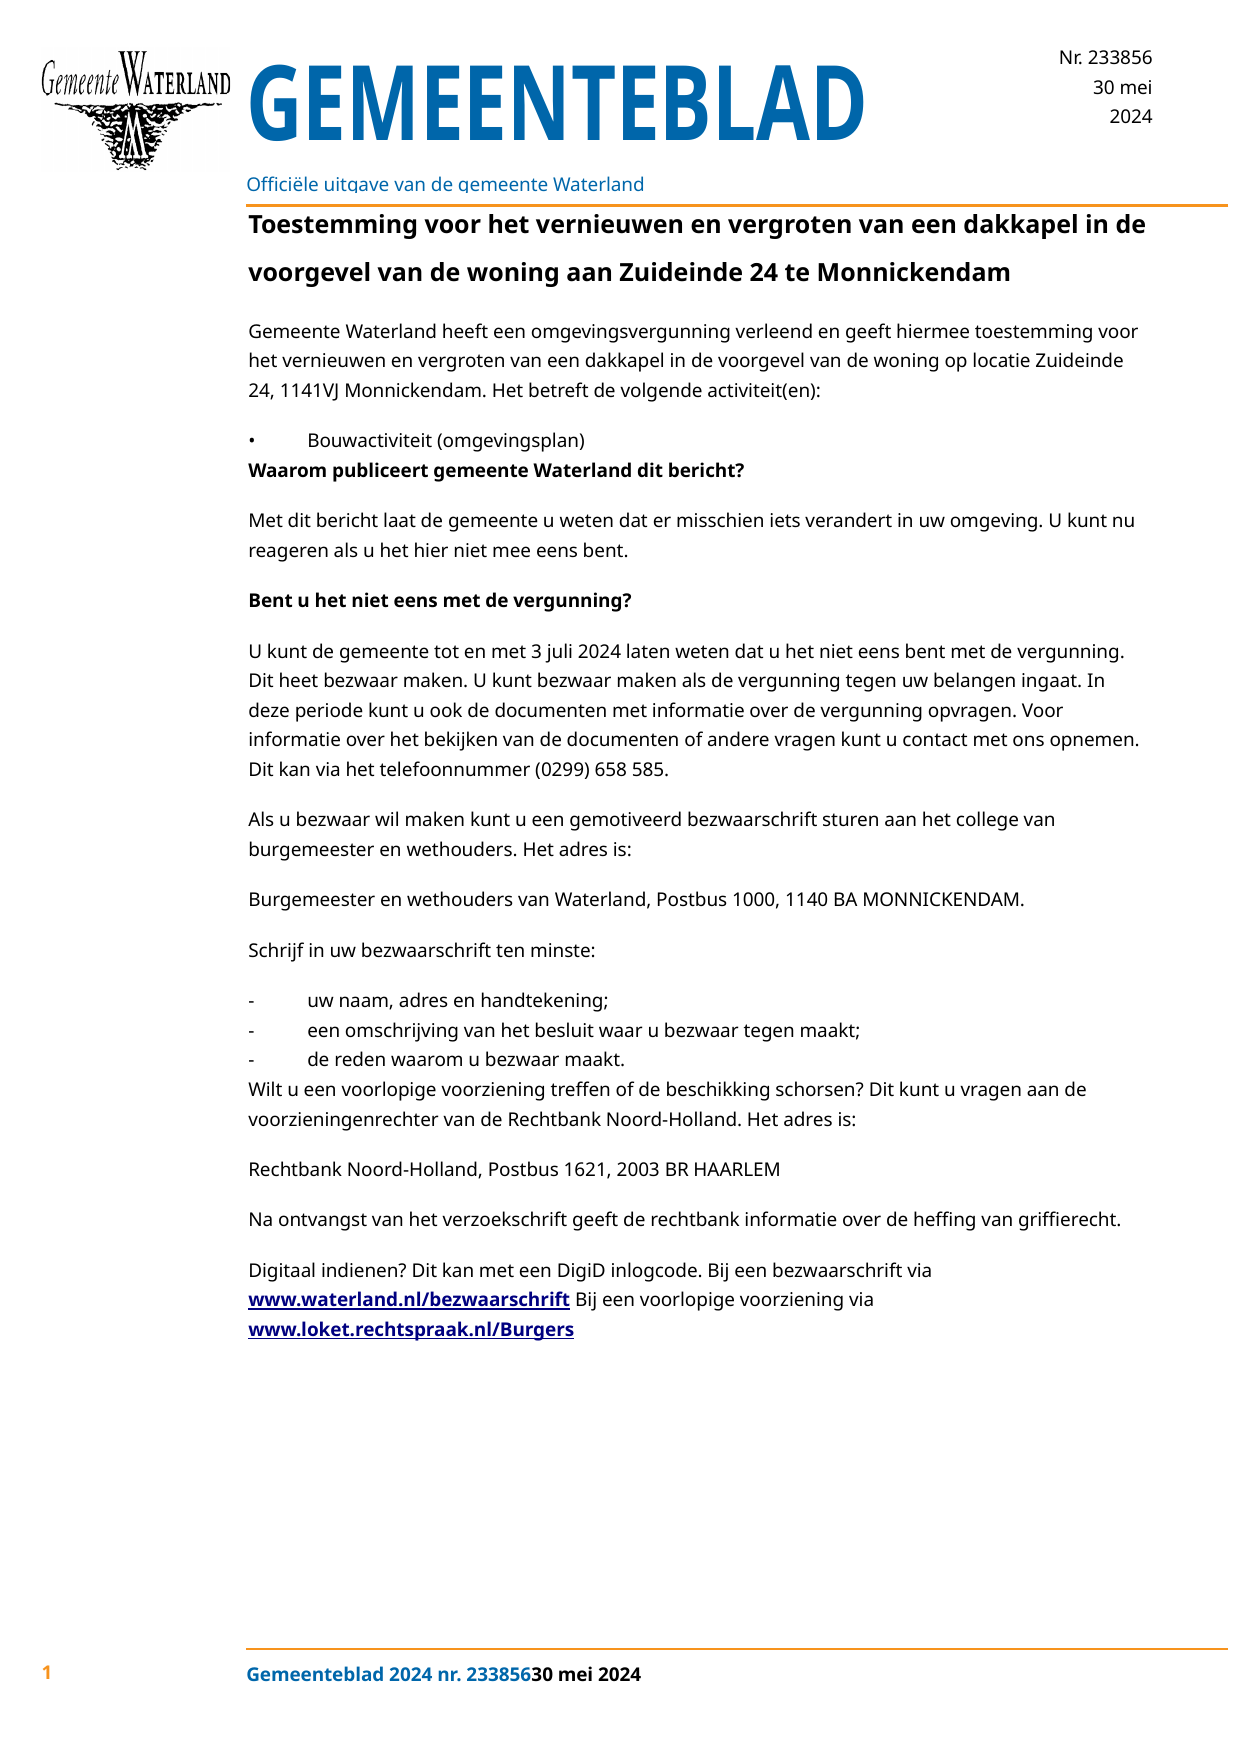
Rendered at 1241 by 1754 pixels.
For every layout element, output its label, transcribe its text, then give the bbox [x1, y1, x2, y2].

list uw naam, adres en handtekening; [248, 987, 1152, 1013]
text Toestemming voor het vernieuwen en vergroten van een dakkapel in de voorgevel van de woning aan Zuideinde 24 te Monnickendam [248, 207, 1152, 288]
text Waarom publiceert gemeente Waterland dit bericht? [248, 457, 1152, 483]
text Gemeente Waterland heeft een omgevingsvergunning verleend en geeft hiermee toestemming voor het vernieuwen en vergroten van een dakkapel in de voorgevel van de woning op locatie Zuideinde 24, 1141VJ Monnickendam. Het betreft de volgende activiteit(en): [248, 318, 1152, 403]
text Bent u het niet eens met de vergunning? [248, 587, 1152, 613]
text Schrijf in uw bezwaarschrift ten minste: [248, 937, 1152, 963]
text Digitaal indienen? Dit kan met een DigiD inlogcode. Bij een bezwaarschrift via www.waterland.nl/bezwaarschrift Bij een voorlopige voorziening via www.loket.rechtspraak.nl/Burgers [248, 1257, 1152, 1342]
text Na ontvangst van het verzoekschrift geeft de rechtbank informatie over de heffing van griffierecht. [248, 1207, 1152, 1232]
list een omschrijving van het besluit waar u bezwaar tegen maakt; [248, 1017, 1152, 1043]
text Wilt u een voorlopige voorziening treffen of de beschikking schorsen? Dit kunt u vragen aan de voorzieningenrechter van de Rechtbank Noord-Holland. Het adres is: [248, 1076, 1152, 1132]
text Burgemeester en wethouders van Waterland, Postbus 1000, 1140 BA MONNICKENDAM. [248, 887, 1152, 912]
text Met dit bericht laat de gemeente u weten dat er misschien iets verandert in uw omgeving. U kunt nu reageren als u het hier niet mee eens bent. [248, 507, 1152, 563]
picture [41, 47, 231, 172]
list de reden waarom u bezwaar maakt. [248, 1047, 1152, 1072]
text Als u bezwaar wil maken kunt u een gemotiveerd bezwaarschrift sturen aan het college van burgemeester en wethouders. Het adres is: [248, 807, 1152, 862]
text U kunt de gemeente tot en met 3 juli 2024 laten weten dat u het niet eens bent met de vergunning. Dit heet bezwaar maken. U kunt bezwaar maken als de vergunning tegen uw belangen ingaat. In deze periode kunt u ook de documenten met informatie over de vergunning opvragen. Voor informatie over het bekijken van de documenten of andere vragen kunt u contact met ons opnemen. Dit kan via het telefoonnummer (0299) 658 585. [248, 638, 1152, 782]
list Bouwactiviteit (omgevingsplan) [248, 427, 1152, 453]
text Rechtbank Noord-Holland, Postbus 1621, 2003 BR HAARLEM [248, 1156, 1152, 1182]
